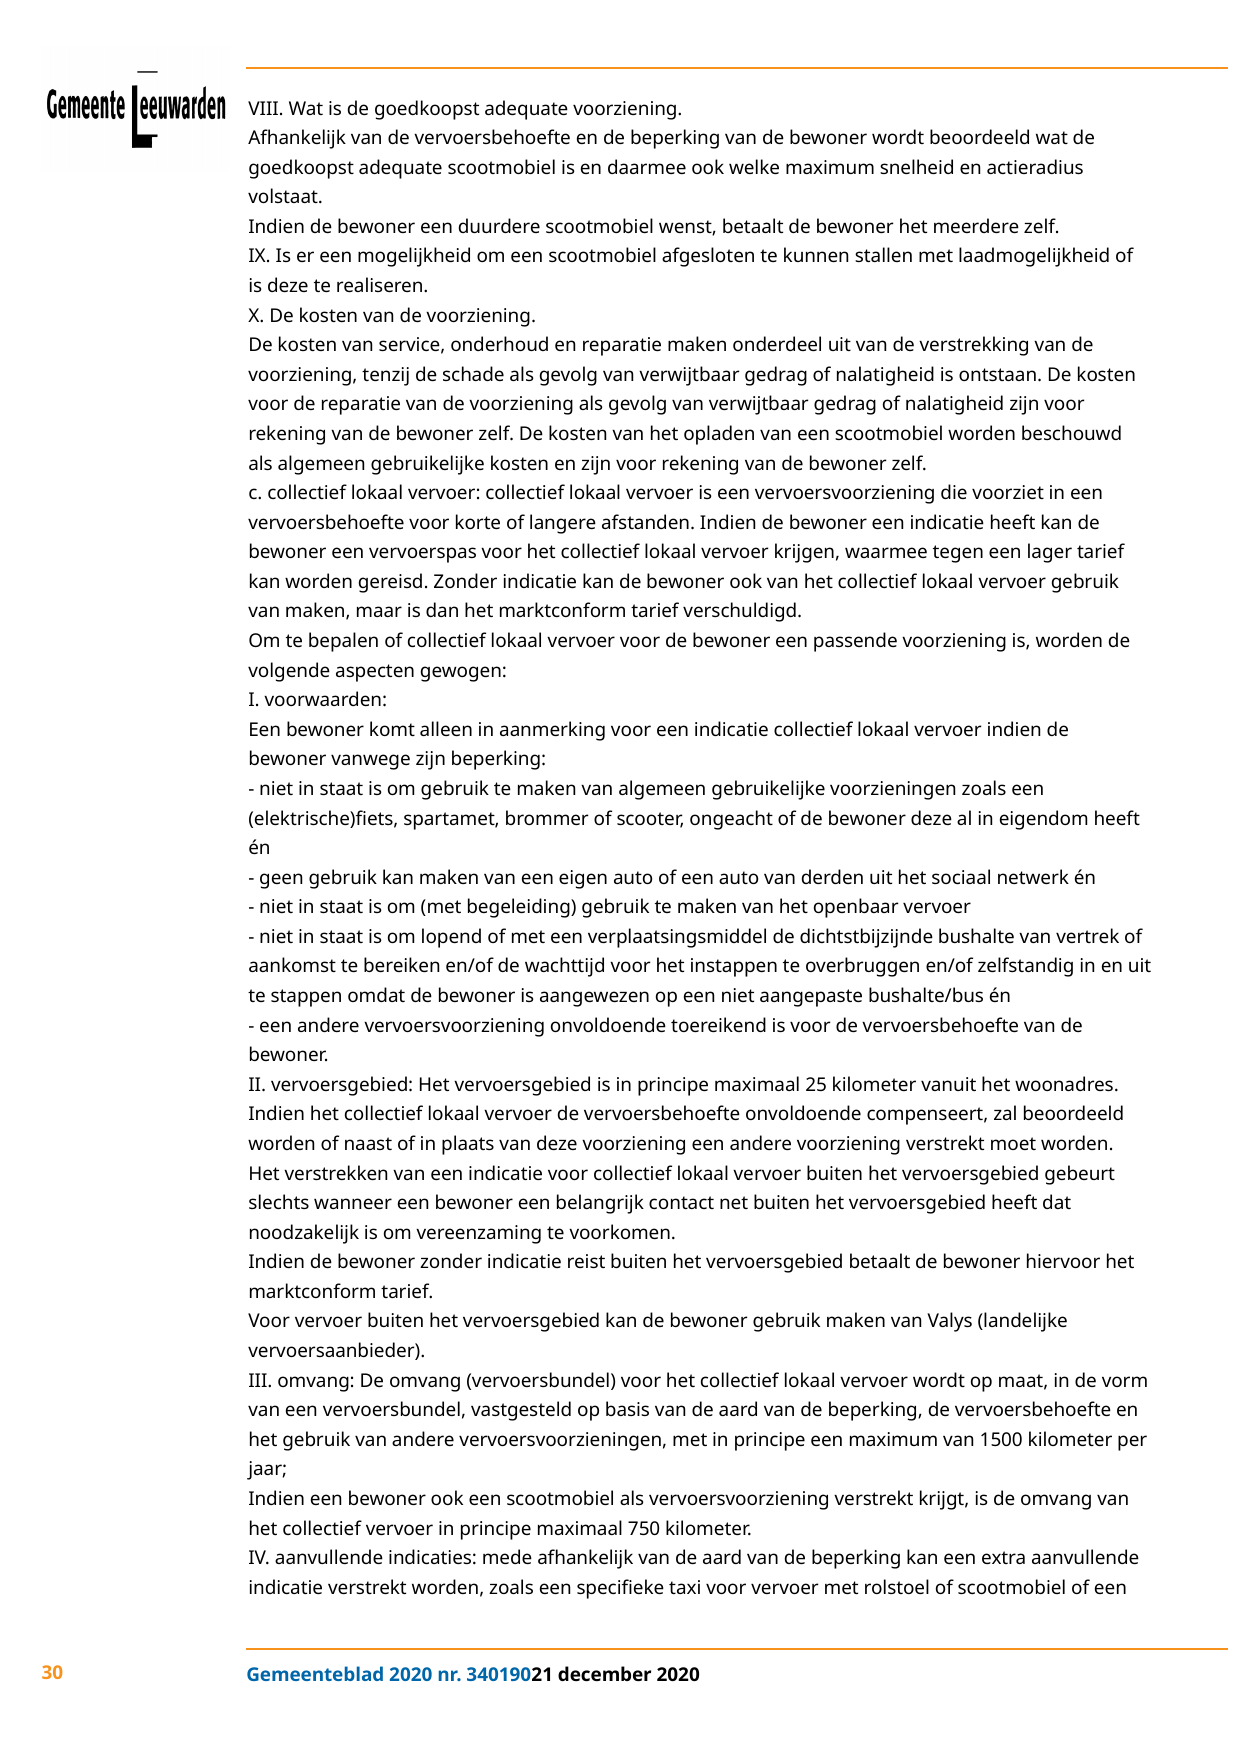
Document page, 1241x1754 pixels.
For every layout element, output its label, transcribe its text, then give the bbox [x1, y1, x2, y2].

text Indien de bewoner een duurdere scootmobiel wenst, betaalt de bewoner het meerdere zelf. [248, 213, 1152, 239]
text Indien het collectief lokaal vervoer de vervoersbehoefte onvoldoende compenseert, zal beoordeeld worden of naast of in plaats van deze voorziening een andere voorziening verstrekt moet worden. [248, 1101, 1152, 1156]
text - geen gebruik kan maken van een eigen auto of een auto van derden uit het sociaal netwerk én [248, 864, 1152, 890]
text - een andere vervoersvoorziening onvoldoende toereikend is voor de vervoersbehoefte van de bewoner. [248, 1012, 1152, 1067]
text Indien een bewoner ook een scootmobiel als vervoersvoorziening verstrekt krijgt, is de omvang van het collectief vervoer in principe maximaal 750 kilometer. [248, 1485, 1152, 1541]
text III. omvang: De omvang (vervoersbundel) voor het collectief lokaal vervoer wordt op maat, in de vorm van een vervoersbundel, vastgesteld op basis van de aard van de beperking, de vervoersbehoefte en het gebruik van andere vervoersvoorzieningen, met in principe een maximum van 1500 kilometer per jaar; [248, 1367, 1152, 1481]
text II. vervoersgebied: Het vervoersgebied is in principe maximaal 25 kilometer vanuit het woonadres. [248, 1071, 1152, 1097]
text c. collectief lokaal vervoer: collectief lokaal vervoer is een vervoersvoorziening die voorziet in een vervoersbehoefte voor korte of langere afstanden. Indien de bewoner een indicatie heeft kan de bewoner een vervoerspas voor het collectief lokaal vervoer krijgen, waarmee tegen een lager tarief kan worden gereisd. Zonder indicatie kan de bewoner ook van het collectief lokaal vervoer gebruik van maken, maar is dan het marktconform tarief verschuldigd. [248, 479, 1152, 623]
text Indien de bewoner zonder indicatie reist buiten het vervoersgebied betaalt de bewoner hiervoor het marktconform tarief. [248, 1248, 1152, 1304]
text De kosten van service, onderhoud en reparatie maken onderdeel uit van de verstrekking van de voorziening, tenzij de schade als gevolg van verwijtbaar gedrag of nalatigheid is ontstaan. De kosten voor de reparatie van de voorziening als gevolg van verwijtbaar gedrag of nalatigheid zijn voor rekening van de bewoner zelf. De kosten van het opladen van een scootmobiel worden beschouwd als algemeen gebruikelijke kosten en zijn voor rekening van de bewoner zelf. [248, 331, 1152, 476]
text Het verstrekken van een indicatie voor collectief lokaal vervoer buiten het vervoersgebied gebeurt slechts wanneer een bewoner een belangrijk contact net buiten het vervoersgebied heeft dat noodzakelijk is om vereenzaming te voorkomen. [248, 1160, 1152, 1245]
text X. De kosten van de voorziening. [248, 302, 1152, 328]
text VIII. Wat is de goedkoopst adequate voorziening. [248, 95, 1152, 121]
text - niet in staat is om (met begeleiding) gebruik te maken van het openbaar vervoer [248, 893, 1152, 919]
text - niet in staat is om lopend of met een verplaatsingsmiddel de dichtstbijzijnde bushalte van vertrek of aankomst te bereiken en/of de wachttijd voor het instappen te overbruggen en/of zelfstandig in en uit te stappen omdat de bewoner is aangewezen op een niet aangepaste bushalte/bus én [248, 923, 1152, 1008]
text Om te bepalen of collectief lokaal vervoer voor de bewoner een passende voorziening is, worden de volgende aspecten gewogen: [248, 627, 1152, 683]
text IX. Is er een mogelijkheid om een scootmobiel afgesloten te kunnen stallen met laadmogelijkheid of is deze te realiseren. [248, 243, 1152, 298]
text IV. aanvullende indicaties: mede afhankelijk van de aard van de beperking kan een extra aanvullende indicatie verstrekt worden, zoals een specifieke taxi voor vervoer met rolstoel of scootmobiel of een [248, 1544, 1152, 1600]
picture [41, 47, 231, 172]
text I. voorwaarden: [248, 686, 1152, 712]
text Afhankelijk van de vervoersbehoefte en de beperking van de bewoner wordt beoordeeld wat de goedkoopst adequate scootmobiel is en daarmee ook welke maximum snelheid en actieradius volstaat. [248, 124, 1152, 209]
text Een bewoner komt alleen in aanmerking voor een indicatie collectief lokaal vervoer indien de bewoner vanwege zijn beperking: [248, 716, 1152, 771]
text - niet in staat is om gebruik te maken van algemeen gebruikelijke voorzieningen zoals een (elektrische)fiets, spartamet, brommer of scooter, ongeacht of de bewoner deze al in eigendom heeft én [248, 775, 1152, 860]
text Voor vervoer buiten het vervoersgebied kan de bewoner gebruik maken van Valys (landelijke vervoersaanbieder). [248, 1308, 1152, 1363]
